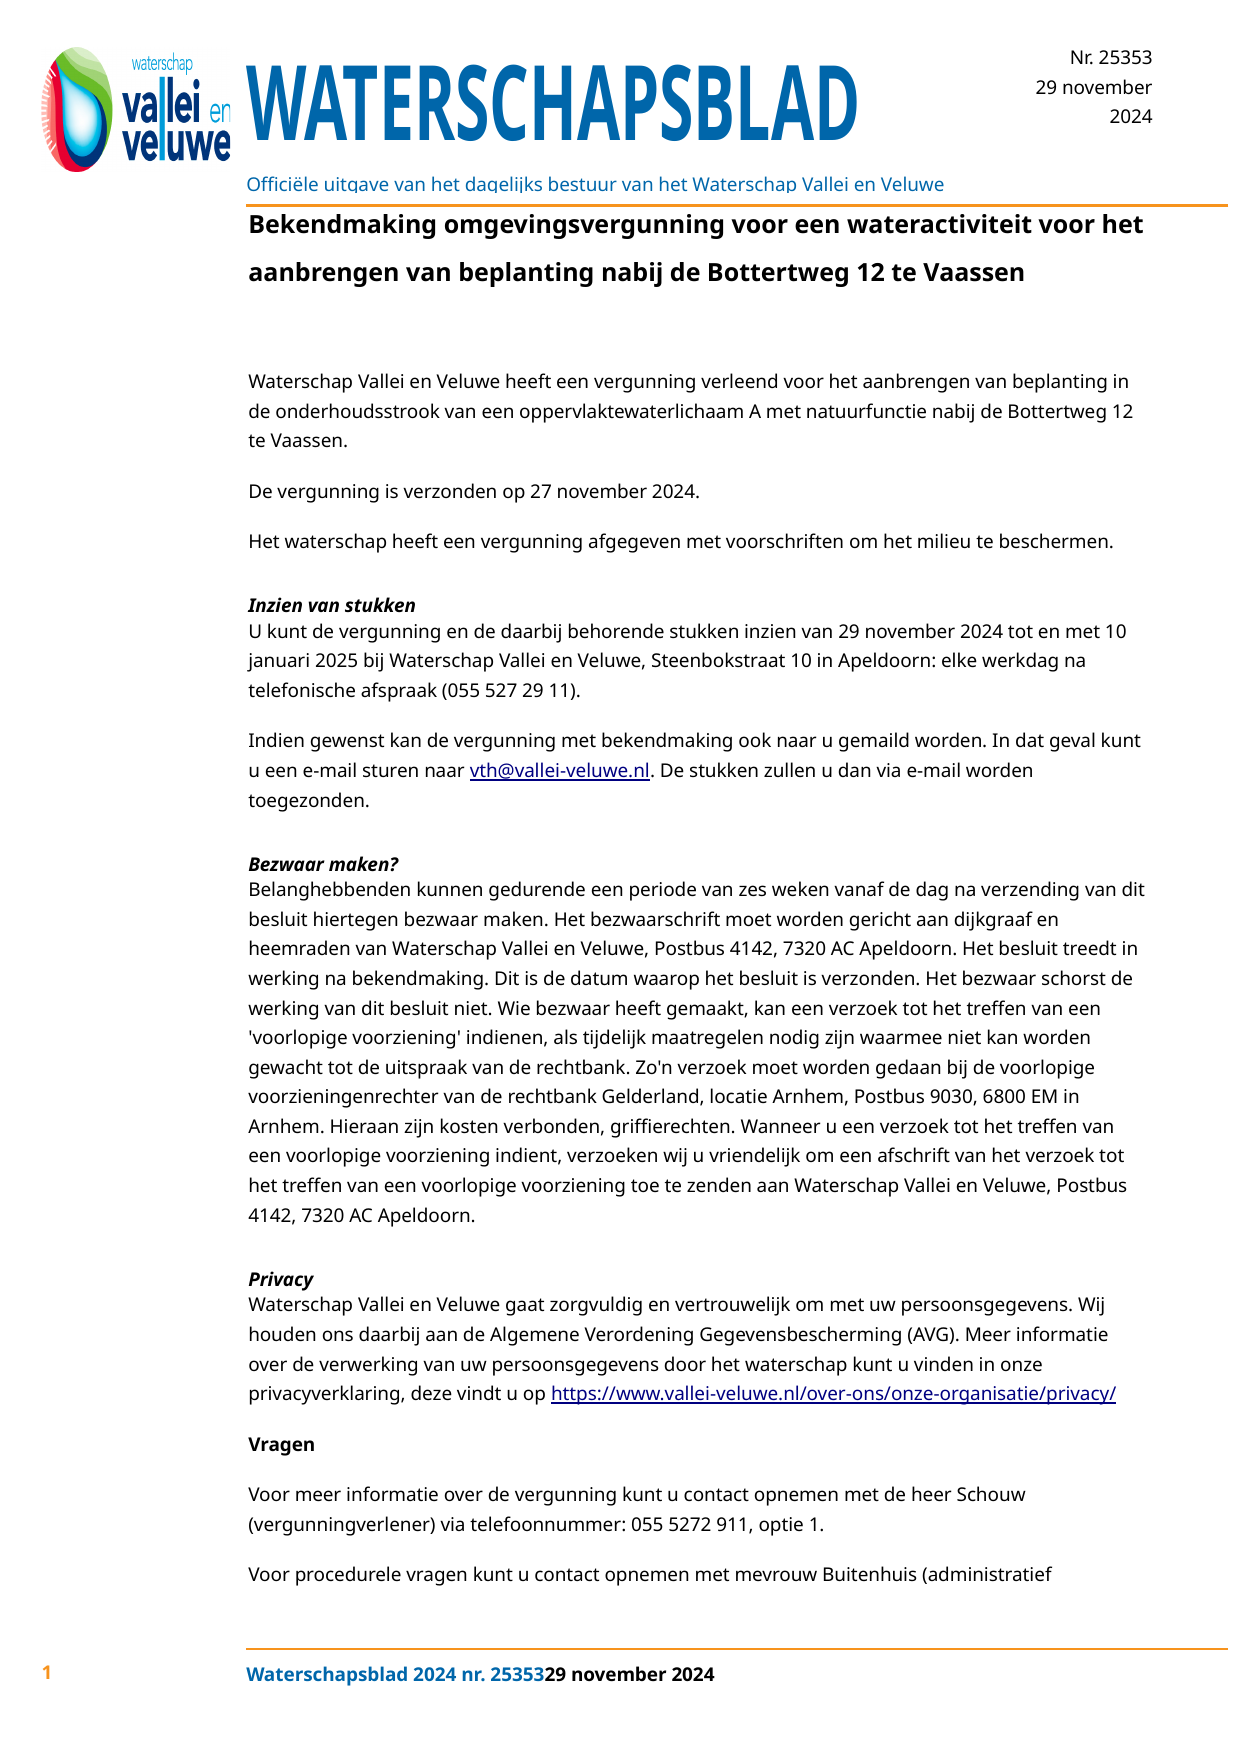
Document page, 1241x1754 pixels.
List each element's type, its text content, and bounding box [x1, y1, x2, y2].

text U kunt de vergunning en de daarbij behorende stukken inzien van 29 november 2024 tot en met 10 januari 2025 bij Waterschap Vallei en Veluwe, Steenbokstraat 10 in Apeldoorn: elke werkdag na telefonische afspraak (055 527 29 11). [248, 618, 1152, 703]
text Het waterschap heeft een vergunning afgegeven met voorschriften om het milieu te beschermen. [248, 528, 1152, 554]
picture [41, 47, 231, 172]
text Inzien van stukken [248, 592, 1152, 618]
text Vragen [248, 1431, 1152, 1456]
text Voor meer informatie over de vergunning kunt u contact opnemen met de heer Schouw (vergunningverlener) via telefoonnummer: 055 5272 911, optie 1. [248, 1481, 1152, 1536]
text Indien gewenst kan de vergunning met bekendmaking ook naar u gemaild worden. In dat geval kunt u een e-mail sturen naar vth@vallei-veluwe.nl. De stukken zullen u dan via e-mail worden toegezonden. [248, 728, 1152, 812]
text Bekendmaking omgevingsvergunning voor een wateractiviteit voor het aanbrengen van beplanting nabij de Bottertweg 12 te Vaassen [248, 207, 1152, 288]
text Bezwaar maken? [248, 851, 1152, 876]
text Voor procedurele vragen kunt u contact opnemen met mevrouw Buitenhuis (administratief [248, 1561, 1152, 1587]
text Waterschap Vallei en Veluwe heeft een vergunning verleend voor het aanbrengen van beplanting in de onderhoudsstrook van een oppervlaktewaterlichaam A met natuurfunctie nabij de Bottertweg 12 te Vaassen. [248, 368, 1152, 453]
text De vergunning is verzonden op 27 november 2024. [248, 478, 1152, 504]
text Privacy [248, 1266, 1152, 1292]
text Belanghebbenden kunnen gedurende een periode van zes weken vanaf de dag na verzending van dit besluit hiertegen bezwaar maken. Het bezwaarschrift moet worden gericht aan dijkgraaf en heemraden van Waterschap Vallei en Veluwe, Postbus 4142, 7320 AC Apeldoorn. Het besluit treedt in werking na bekendmaking. Dit is de datum waarop het besluit is verzonden. Het bezwaar schorst de werking van dit besluit niet. Wie bezwaar heeft gemaakt, kan een verzoek tot het treffen van een 'voorlopige voorziening' indienen, als tijdelijk maatregelen nodig zijn waarmee niet kan worden gewacht tot de uitspraak van de rechtbank. Zo'n verzoek moet worden gedaan bij de voorlopige voorzieningenrechter van de rechtbank Gelderland, locatie Arnhem, Postbus 9030, 6800 EM in Arnhem. Hieraan zijn kosten verbonden, griffierechten. Wanneer u een verzoek tot het treffen van een voorlopige voorziening indient, verzoeken wij u vriendelijk om een afschrift van het verzoek tot het treffen van een voorlopige voorziening toe te zenden aan Waterschap Vallei en Veluwe, Postbus 4142, 7320 AC Apeldoorn. [248, 876, 1152, 1228]
text Waterschap Vallei en Veluwe gaat zorgvuldig en vertrouwelijk om met uw persoonsgegevens. Wij houden ons daarbij aan de Algemene Verordening Gegevensbescherming (AVG). Meer informatie over de verwerking van uw persoonsgegevens door het waterschap kunt u vinden in onze privacyverklaring, deze vindt u op https://www.vallei-veluwe.nl/over-ons/onze-organisatie/privacy/ [248, 1292, 1152, 1406]
